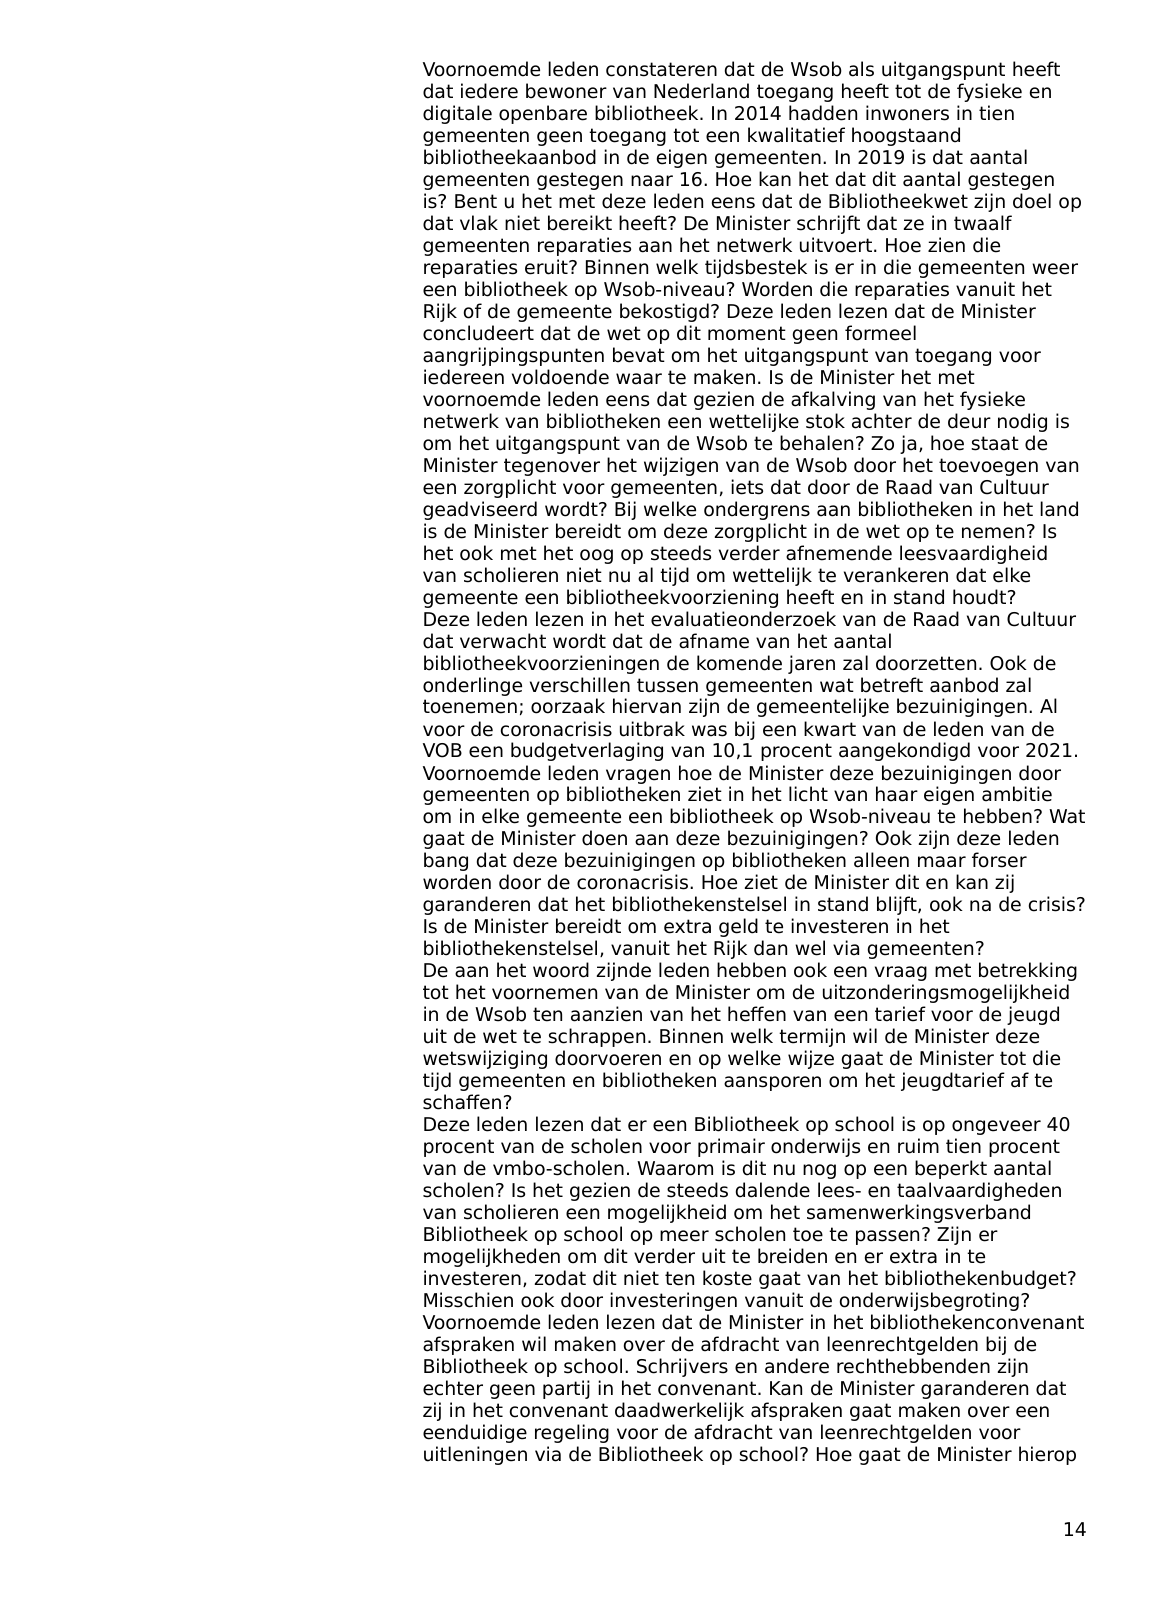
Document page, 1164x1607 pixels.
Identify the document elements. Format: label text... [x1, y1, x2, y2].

text Deze leden lezen in het evaluatieonderzoek van de Raad van Cultuur dat verwacht wordt dat de afname van het aantal bibliotheekvoorzieningen de komende jaren zal doorzetten. Ook de onderlinge verschillen tussen gemeenten wat betreft aanbod zal toenemen; oorzaak hiervan zijn de gemeentelijke bezuinigingen. Al voor de coronacrisis uitbrak was bij een kwart van de leden van de VOB een budgetverlaging van 10,1 procent aangekondigd voor 2021. Voornoemde leden vragen hoe de Minister deze bezuinigingen door gemeenten op bibliotheken ziet in het licht van haar eigen ambitie om in elke gemeente een bibliotheek op Wsob-niveau te hebben? Wat gaat de Minister doen aan deze bezuinigingen? Ook zijn deze leden bang dat deze bezuinigingen op bibliotheken alleen maar forser worden door de coronacrisis. Hoe ziet de Minister dit en kan zij garanderen dat het bibliothekenstelsel in stand blijft, ook na de crisis? Is de Minister bereidt om extra geld te investeren in het bibliothekenstelsel, vanuit het Rijk dan wel via gemeenten? [422, 608, 1087, 960]
text De aan het woord zijnde leden hebben ook een vraag met betrekking tot het voornemen van de Minister om de uitzonderingsmogelijkheid in de Wsob ten aanzien van het heffen van een tarief voor de jeugd uit de wet te schrappen. Binnen welk termijn wil de Minister deze wetswijziging doorvoeren en op welke wijze gaat de Minister tot die tijd gemeenten en bibliotheken aansporen om het jeugdtarief af te schaffen? [422, 960, 1087, 1114]
text Deze leden lezen dat er een Bibliotheek op school is op ongeveer 40 procent van de scholen voor primair onderwijs en ruim tien procent van de vmbo-scholen. Waarom is dit nu nog op een beperkt aantal scholen? Is het gezien de steeds dalende lees- en taalvaardigheden van scholieren een mogelijkheid om het samenwerkingsverband Bibliotheek op school op meer scholen toe te passen? Zijn er mogelijkheden om dit verder uit te breiden en er extra in te investeren, zodat dit niet ten koste gaat van het bibliothekenbudget? Misschien ook door investeringen vanuit de onderwijsbegroting? [422, 1114, 1087, 1312]
text Voornoemde leden lezen dat de Minister in het bibliothekenconvenant afspraken wil maken over de afdracht van leenrechtgelden bij de Bibliotheek op school. Schrijvers en andere rechthebbenden zijn echter geen partij in het convenant. Kan de Minister garanderen dat zij in het convenant daadwerkelijk afspraken gaat maken over een eenduidige regeling voor de afdracht van leenrechtgelden voor uitleningen via de Bibliotheek op school? Hoe gaat de Minister hierop [422, 1312, 1087, 1466]
text Voornoemde leden constateren dat de Wsob als uitgangspunt heeft dat iedere bewoner van Nederland toegang heeft tot de fysieke en digitale openbare bibliotheek. In 2014 hadden inwoners in tien gemeenten geen toegang tot een kwalitatief hoogstaand bibliotheekaanbod in de eigen gemeenten. In 2019 is dat aantal gemeenten gestegen naar 16. Hoe kan het dat dit aantal gestegen is? Bent u het met deze leden eens dat de Bibliotheekwet zijn doel op dat vlak niet bereikt heeft? De Minister schrijft dat ze in twaalf gemeenten reparaties aan het netwerk uitvoert. Hoe zien die reparaties eruit? Binnen welk tijdsbestek is er in die gemeenten weer een bibliotheek op Wsob-niveau? Worden die reparaties vanuit het Rijk of de gemeente bekostigd? Deze leden lezen dat de Minister concludeert dat de wet op dit moment geen formeel aangrijpingspunten bevat om het uitgangspunt van toegang voor iedereen voldoende waar te maken. Is de Minister het met voornoemde leden eens dat gezien de afkalving van het fysieke netwerk van bibliotheken een wettelijke stok achter de deur nodig is om het uitgangspunt van de Wsob te behalen? Zo ja, hoe staat de Minister tegenover het wijzigen van de Wsob door het toevoegen van een zorgplicht voor gemeenten, iets dat door de Raad van Cultuur geadviseerd wordt? Bij welke ondergrens aan bibliotheken in het land is de Minister bereidt om deze zorgplicht in de wet op te nemen? Is het ook met het oog op steeds verder afnemende leesvaardigheid van scholieren niet nu al tijd om wettelijk te verankeren dat elke gemeente een bibliotheekvoorziening heeft en in stand houdt? [422, 59, 1087, 608]
